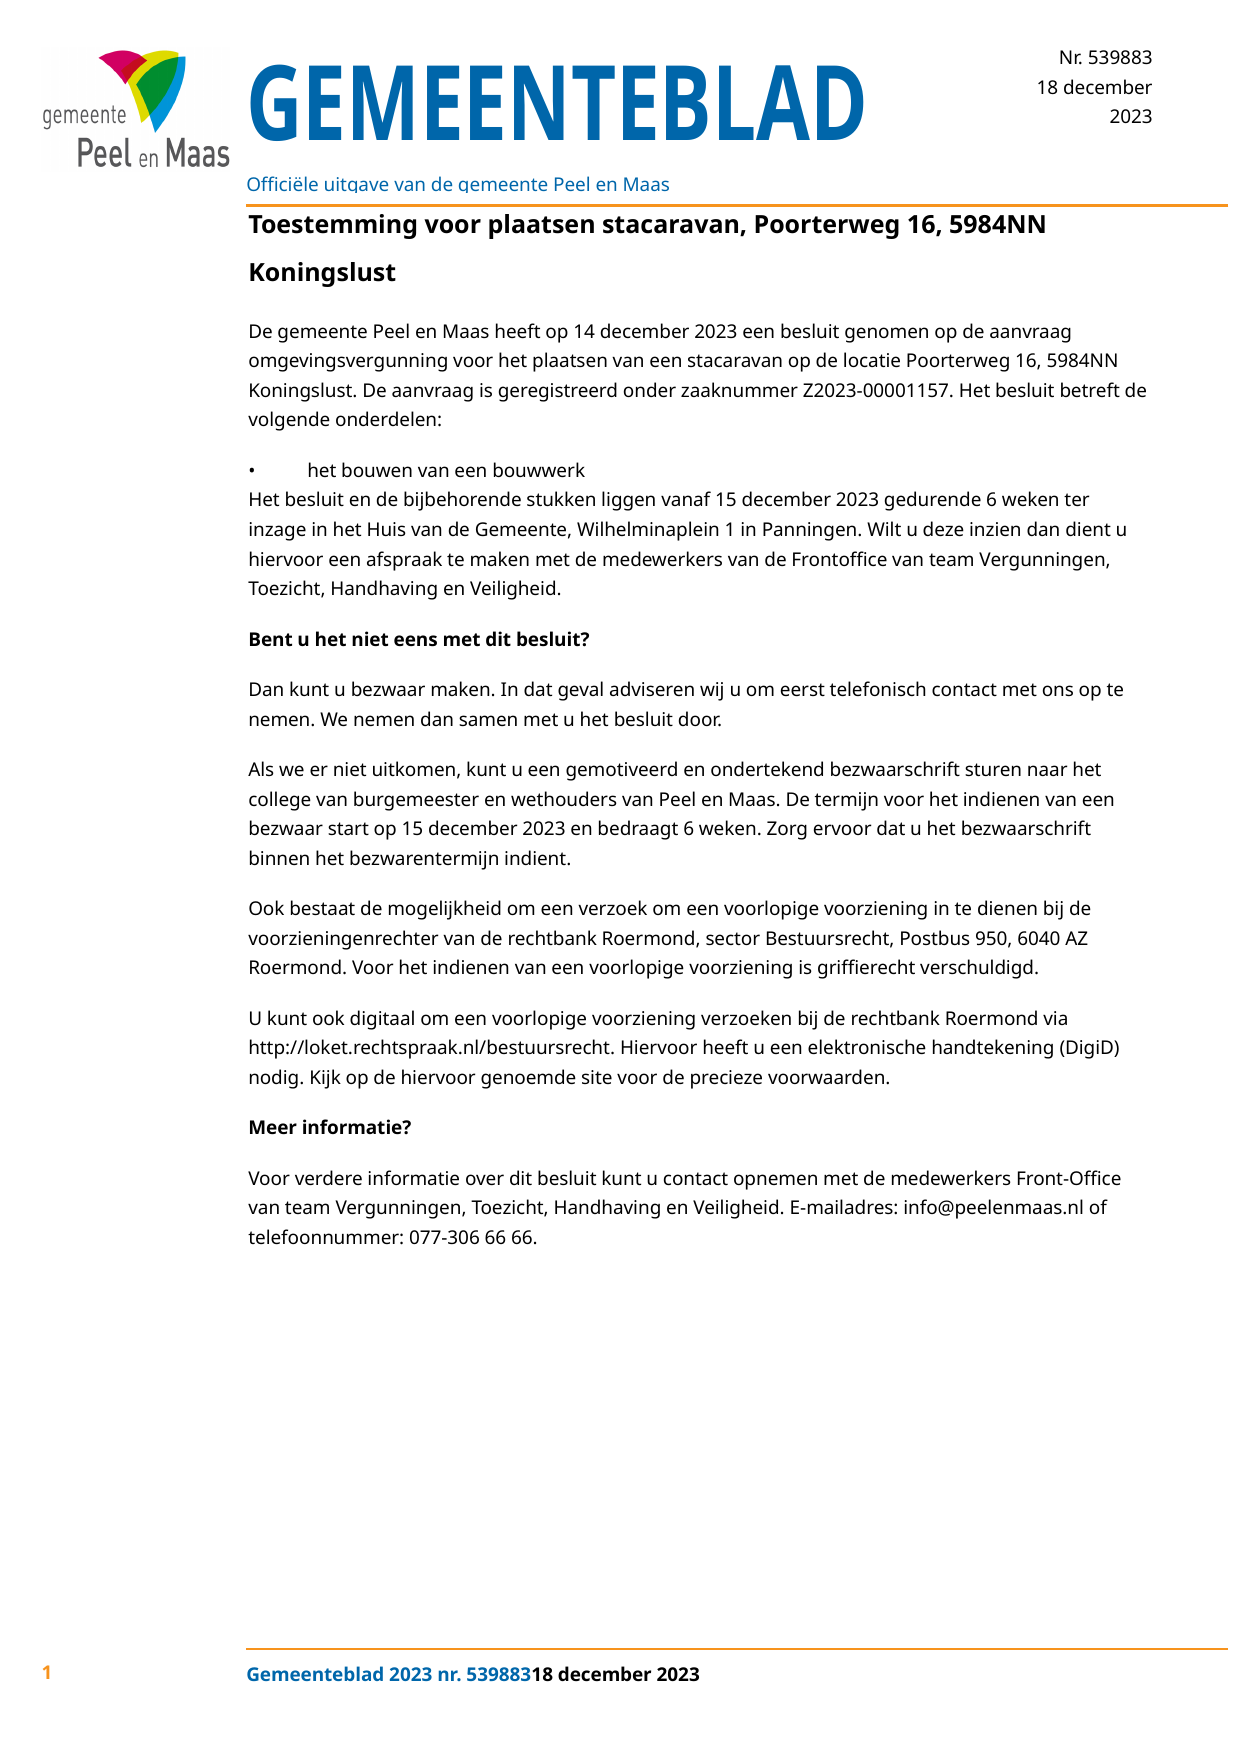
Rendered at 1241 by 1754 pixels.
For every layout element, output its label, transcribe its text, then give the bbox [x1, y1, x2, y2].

text Ook bestaat de mogelijkheid om een verzoek om een voorlopige voorziening in te dienen bij de voorzieningenrechter van de rechtbank Roermond, sector Bestuursrecht, Postbus 950, 6040 AZ Roermond. Voor het indienen van een voorlopige voorziening is griffierecht verschuldigd. [248, 895, 1152, 980]
text Voor verdere informatie over dit besluit kunt u contact opnemen met de medewerkers Front-Office van team Vergunningen, Toezicht, Handhaving en Veiligheid. E-mailadres: info@peelenmaas.nl of telefoonnummer: 077-306 66 66. [248, 1165, 1152, 1250]
text Het besluit en de bijbehorende stukken liggen vanaf 15 december 2023 gedurende 6 weken ter inzage in het Huis van de Gemeente, Wilhelminaplein 1 in Panningen. Wilt u deze inzien dan dient u hiervoor een afspraak te maken met de medewerkers van de Frontoffice van team Vergunningen, Toezicht, Handhaving en Veiligheid. [248, 487, 1152, 601]
text Als we er niet uitkomen, kunt u een gemotiveerd en ondertekend bezwaarschrift sturen naar het college van burgemeester en wethouders van Peel en Maas. De termijn voor het indienen van een bezwaar start op 15 december 2023 en bedraagt 6 weken. Zorg ervoor dat u het bezwaarschrift binnen het bezwarentermijn indient. [248, 756, 1152, 871]
picture [41, 47, 231, 172]
text U kunt ook digitaal om een voorlopige voorziening verzoeken bij de rechtbank Roermond via http://loket.rechtspraak.nl/bestuursrecht. Hiervoor heeft u een elektronische handtekening (DigiD) nodig. Kijk op de hiervoor genoemde site voor de precieze voorwaarden. [248, 1005, 1152, 1090]
text Meer informatie? [248, 1114, 1152, 1140]
text Dan kunt u bezwaar maken. In dat geval adviseren wij u om eerst telefonisch contact met ons op te nemen. We nemen dan samen met u het besluit door. [248, 676, 1152, 732]
text Toestemming voor plaatsen stacaravan, Poorterweg 16, 5984NN Koningslust [248, 207, 1152, 288]
list het bouwen van een bouwwerk [248, 457, 1152, 483]
text De gemeente Peel en Maas heeft op 14 december 2023 een besluit genomen op de aanvraag omgevingsvergunning voor het plaatsen van een stacaravan op de locatie Poorterweg 16, 5984NN Koningslust. De aanvraag is geregistreerd onder zaaknummer Z2023-00001157. Het besluit betreft de volgende onderdelen: [248, 318, 1152, 432]
text Bent u het niet eens met dit besluit? [248, 626, 1152, 652]
